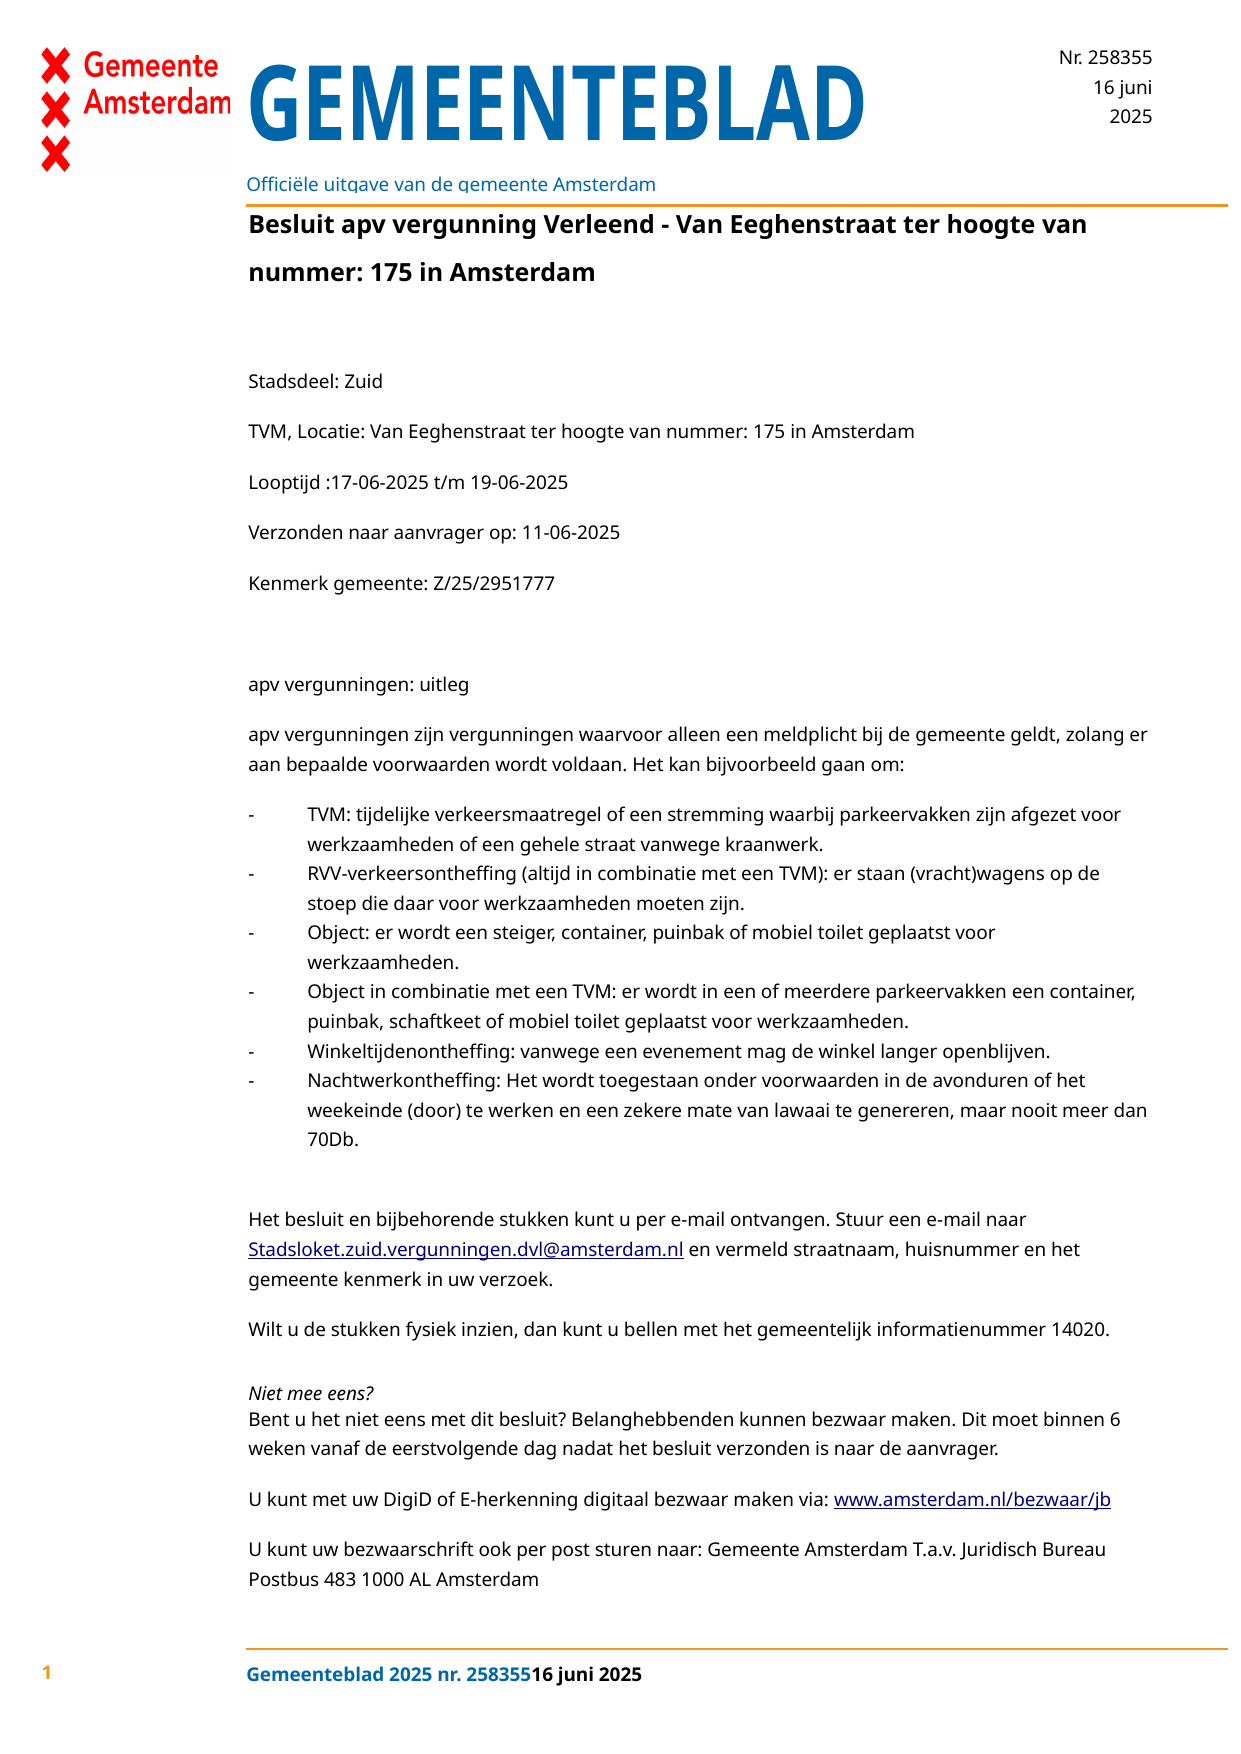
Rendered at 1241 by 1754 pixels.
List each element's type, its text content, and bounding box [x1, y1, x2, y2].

list Object: er wordt een steiger, container, puinbak of mobiel toilet geplaatst voor werkzaamheden. [248, 919, 1152, 975]
list Winkeltijdenontheffing: vanwege een evenement mag de winkel langer openblijven. [248, 1038, 1152, 1064]
text U kunt uw bezwaarschrift ook per post sturen naar: Gemeente Amsterdam T.a.v. Juridisch Bureau Postbus 483 1000 AL Amsterdam [248, 1536, 1152, 1592]
text Stadsdeel: Zuid [248, 368, 1152, 394]
text Kenmerk gemeente: Z/25/2951777 [248, 570, 1152, 596]
text Looptijd :17-06-2025 t/m 19-06-2025 [248, 469, 1152, 495]
list RVV-verkeersontheffing (altijd in combinatie met een TVM): er staan (vracht)wagens op de stoep die daar voor werkzaamheden moeten zijn. [248, 860, 1152, 916]
list Object in combinatie met een TVM: er wordt in een of meerdere parkeervakken een container, puinbak, schaftkeet of mobiel toilet geplaatst voor werkzaamheden. [248, 979, 1152, 1034]
list TVM: tijdelijke verkeersmaatregel of een stremming waarbij parkeervakken zijn afgezet voor werkzaamheden of een gehele straat vanwege kraanwerk. [248, 801, 1152, 857]
text Het besluit en bijbehorende stukken kunt u per e-mail ontvangen. Stuur een e-mail naar Stadsloket.zuid.vergunningen.dvl@amsterdam.nl en vermeld straatnaam, huisnummer en het gemeente kenmerk in uw verzoek. [248, 1207, 1152, 1292]
text Verzonden naar aanvrager op: 11-06-2025 [248, 519, 1152, 545]
text Besluit apv vergunning Verleend - Van Eeghenstraat ter hoogte van nummer: 175 in Amsterdam [248, 207, 1152, 288]
text U kunt met uw DigiD of E-herkenning digitaal bezwaar maken via: www.amsterdam.nl/bezwaar/jb [248, 1486, 1152, 1512]
text Wilt u de stukken fysiek inzien, dan kunt u bellen met het gemeentelijk informatienummer 14020. [248, 1316, 1152, 1342]
text TVM, Locatie: Van Eeghenstraat ter hoogte van nummer: 175 in Amsterdam [248, 419, 1152, 444]
list Nachtwerkontheffing: Het wordt toegestaan onder voorwaarden in de avonduren of het weekeinde (door) te werken en een zekere mate van lawaai te genereren, maar nooit meer dan 70Db. [248, 1067, 1152, 1152]
text apv vergunningen zijn vergunningen waarvoor alleen een meldplicht bij de gemeente geldt, zolang er aan bepaalde voorwaarden wordt voldaan. Het kan bijvoorbeeld gaan om: [248, 721, 1152, 777]
text apv vergunningen: uitleg [248, 671, 1152, 697]
text Bent u het niet eens met dit besluit? Belanghebbenden kunnen bezwaar maken. Dit moet binnen 6 weken vanaf de eerstvolgende dag nadat het besluit verzonden is naar de aanvrager. [248, 1406, 1152, 1461]
text Niet mee eens? [248, 1380, 1152, 1406]
picture [41, 47, 231, 172]
